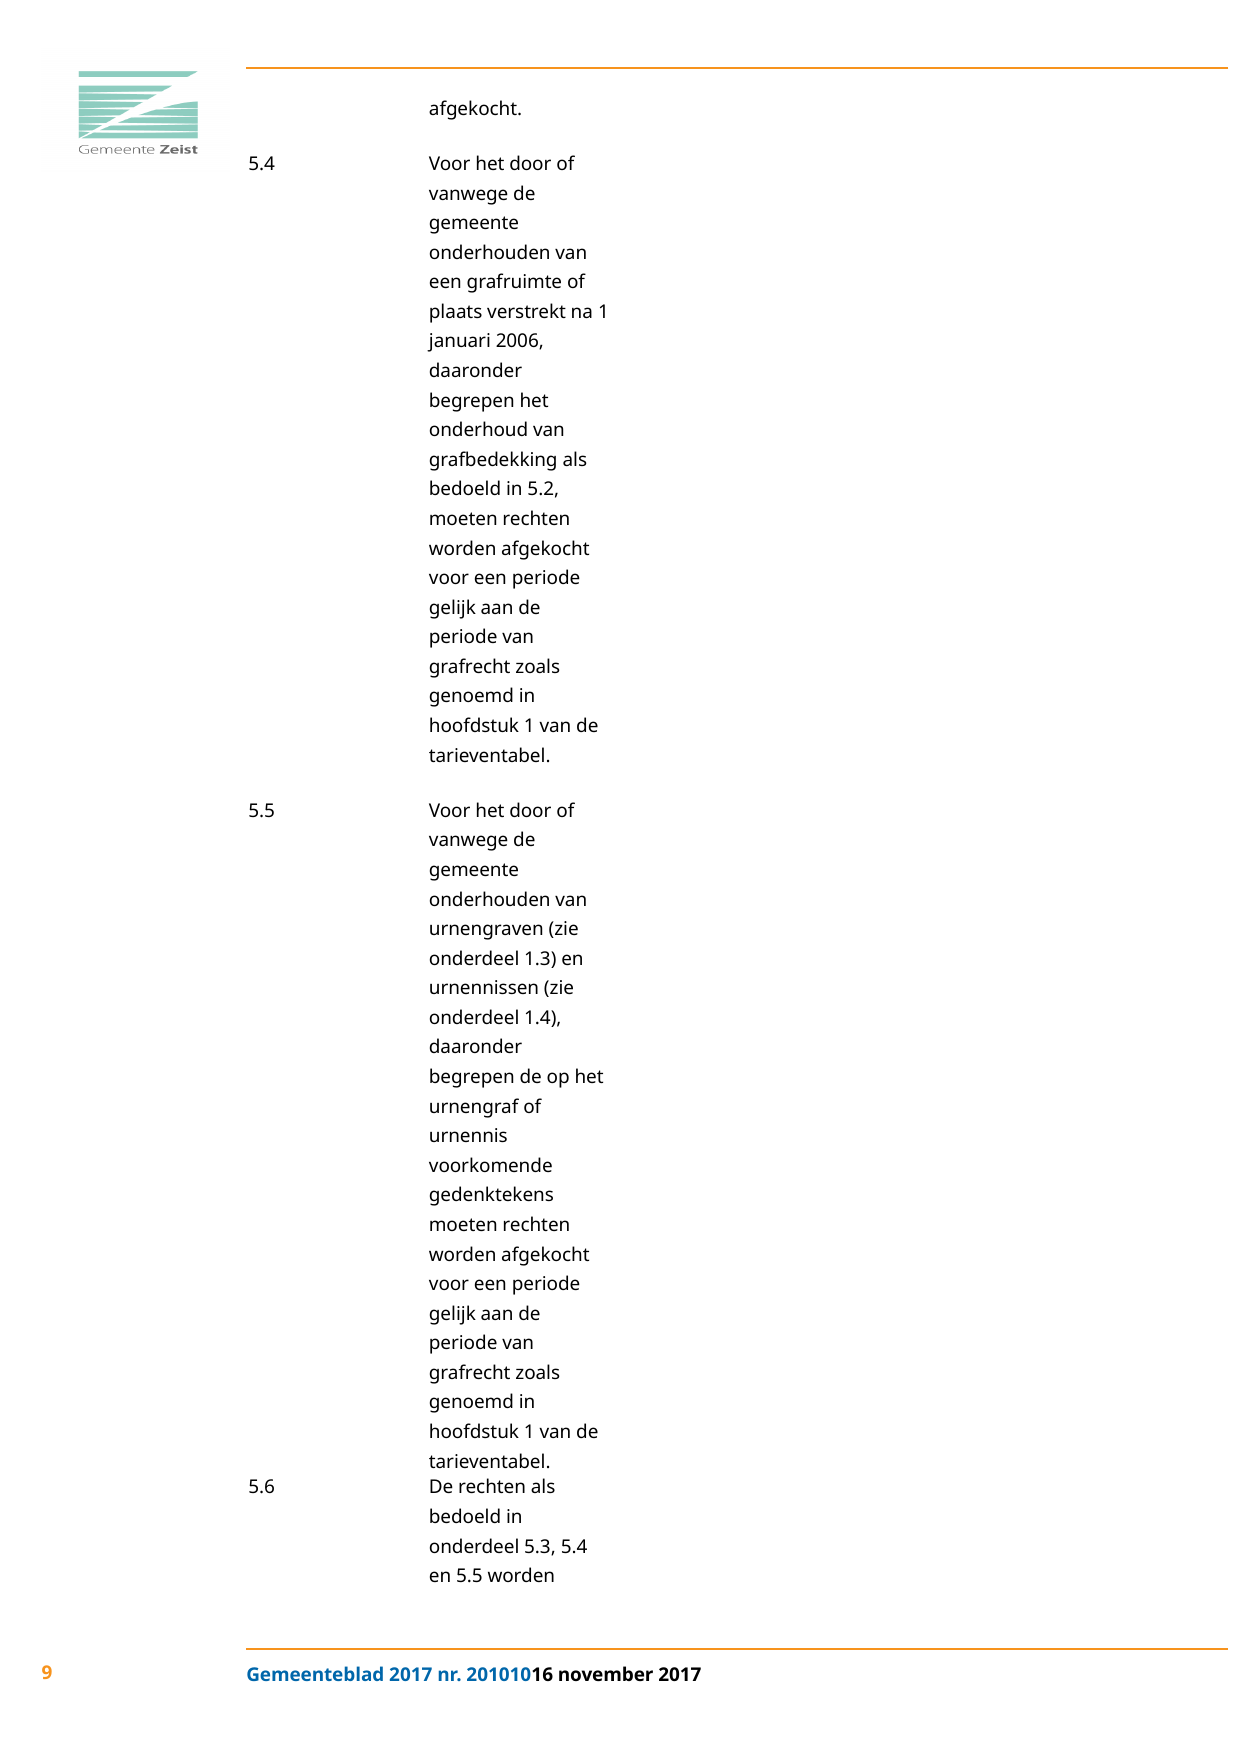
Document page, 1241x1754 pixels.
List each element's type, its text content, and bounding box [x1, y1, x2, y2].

table_cell [609, 1474, 790, 1588]
table_cell afgekocht. [429, 95, 609, 150]
table_cell 5.5 [248, 797, 429, 1474]
table_cell Voor het door of vanwege de gemeente onderhouden van urnengraven (zie onderdeel 1.3) en urnennissen (zie onderdeel 1.4), daaronder begrepen de op het urnengraf of urnennis voorkomende gedenktekens moeten rechten worden afgekocht voor een periode gelijk aan de periode van grafrecht zoals genoemd in hoofdstuk 1 van de tarieventabel. [429, 797, 609, 1474]
table_cell [609, 150, 790, 797]
table_cell [790, 797, 971, 1474]
table_cell [248, 95, 429, 150]
picture [41, 47, 231, 172]
table_cell 5.4 [248, 150, 429, 797]
table_cell [790, 95, 971, 150]
table_cell [790, 1474, 971, 1588]
table_cell [790, 150, 971, 797]
table_cell [609, 797, 790, 1474]
table_cell 5.6 [248, 1474, 429, 1588]
table_cell [609, 95, 790, 150]
table_cell Voor het door of vanwege de gemeente onderhouden van een grafruimte of plaats verstrekt na 1 januari 2006, daaronder begrepen het onderhoud van grafbedekking als bedoeld in 5.2, moeten rechten worden afgekocht voor een periode gelijk aan de periode van grafrecht zoals genoemd in hoofdstuk 1 van de tarieventabel. [429, 150, 609, 797]
table_cell De rechten als bedoeld in onderdeel 5.3, 5.4 en 5.5 worden [429, 1474, 609, 1588]
